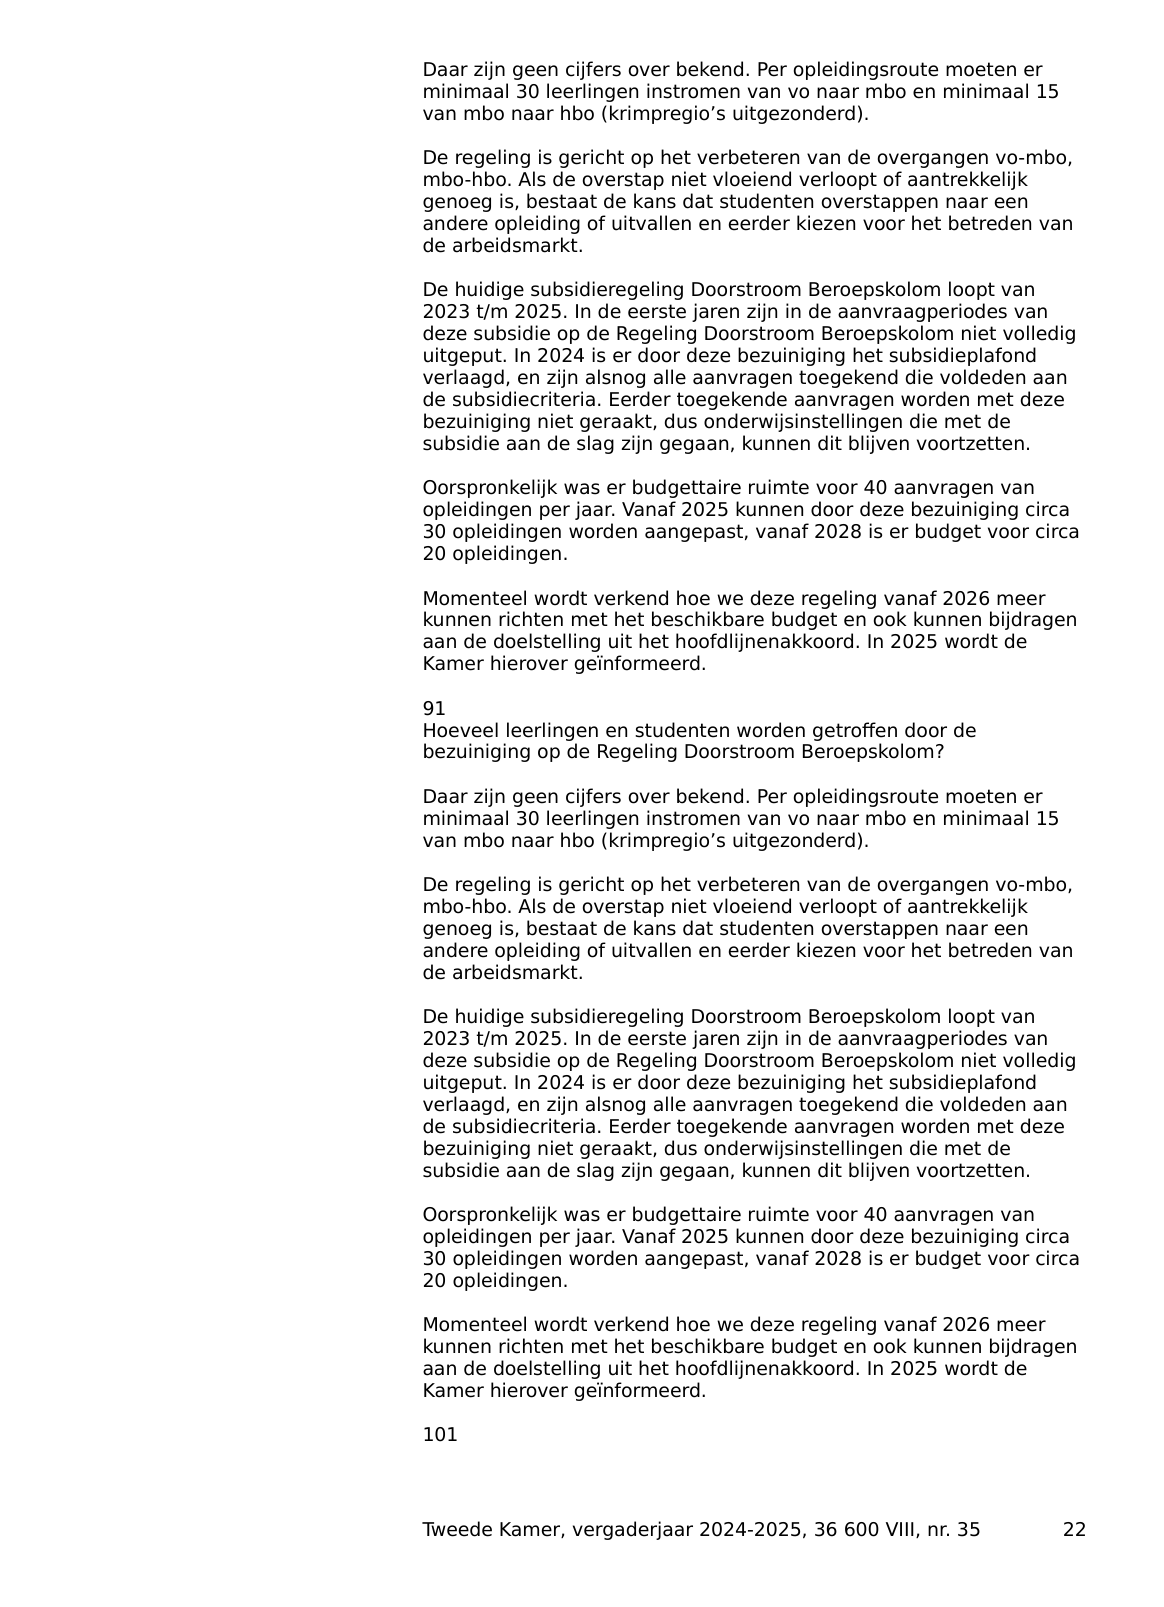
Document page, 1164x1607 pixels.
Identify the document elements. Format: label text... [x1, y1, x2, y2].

text Momenteel wordt verkend hoe we deze regeling vanaf 2026 meer kunnen richten met het beschikbare budget en ook kunnen bijdragen aan de doelstelling uit het hoofdlijnenakkoord. In 2025 wordt de Kamer hierover geïnformeerd. [422, 1314, 1087, 1402]
text De regeling is gericht op het verbeteren van de overgangen vo-mbo, mbo-hbo. Als de overstap niet vloeiend verloopt of aantrekkelijk genoeg is, bestaat de kans dat studenten overstappen naar een andere opleiding of uitvallen en eerder kiezen voor het betreden van de arbeidsmarkt. [422, 874, 1087, 984]
text De regeling is gericht op het verbeteren van de overgangen vo-mbo, mbo-hbo. Als de overstap niet vloeiend verloopt of aantrekkelijk genoeg is, bestaat de kans dat studenten overstappen naar een andere opleiding of uitvallen en eerder kiezen voor het betreden van de arbeidsmarkt. [422, 147, 1087, 257]
text 101 [422, 1424, 1087, 1446]
text Daar zijn geen cijfers over bekend. Per opleidingsroute moeten er minimaal 30 leerlingen instromen van vo naar mbo en minimaal 15 van mbo naar hbo (krimpregio’s uitgezonderd). [422, 59, 1087, 125]
text De huidige subsidieregeling Doorstroom Beroepskolom loopt van 2023 t/m 2025. In de eerste jaren zijn in de aanvraagperiodes van deze subsidie op de Regeling Doorstroom Beroepskolom niet volledig uitgeput. In 2024 is er door deze bezuiniging het subsidieplafond verlaagd, en zijn alsnog alle aanvragen toegekend die voldeden aan de subsidiecriteria. Eerder toegekende aanvragen worden met deze bezuiniging niet geraakt, dus onderwijsinstellingen die met de subsidie aan de slag zijn gegaan, kunnen dit blijven voortzetten. [422, 279, 1087, 455]
text Oorspronkelijk was er budgettaire ruimte voor 40 aanvragen van opleidingen per jaar. Vanaf 2025 kunnen door deze bezuiniging circa 30 opleidingen worden aangepast, vanaf 2028 is er budget voor circa 20 opleidingen. [422, 477, 1087, 565]
text Momenteel wordt verkend hoe we deze regeling vanaf 2026 meer kunnen richten met het beschikbare budget en ook kunnen bijdragen aan de doelstelling uit het hoofdlijnenakkoord. In 2025 wordt de Kamer hierover geïnformeerd. [422, 587, 1087, 675]
text Hoeveel leerlingen en studenten worden getroffen door de bezuiniging op de Regeling Doorstroom Beroepskolom? [422, 719, 1087, 763]
text Oorspronkelijk was er budgettaire ruimte voor 40 aanvragen van opleidingen per jaar. Vanaf 2025 kunnen door deze bezuiniging circa 30 opleidingen worden aangepast, vanaf 2028 is er budget voor circa 20 opleidingen. [422, 1204, 1087, 1292]
text 91 [422, 697, 1087, 719]
text Daar zijn geen cijfers over bekend. Per opleidingsroute moeten er minimaal 30 leerlingen instromen van vo naar mbo en minimaal 15 van mbo naar hbo (krimpregio’s uitgezonderd). [422, 786, 1087, 852]
text De huidige subsidieregeling Doorstroom Beroepskolom loopt van 2023 t/m 2025. In de eerste jaren zijn in de aanvraagperiodes van deze subsidie op de Regeling Doorstroom Beroepskolom niet volledig uitgeput. In 2024 is er door deze bezuiniging het subsidieplafond verlaagd, en zijn alsnog alle aanvragen toegekend die voldeden aan de subsidiecriteria. Eerder toegekende aanvragen worden met deze bezuiniging niet geraakt, dus onderwijsinstellingen die met de subsidie aan de slag zijn gegaan, kunnen dit blijven voortzetten. [422, 1006, 1087, 1182]
